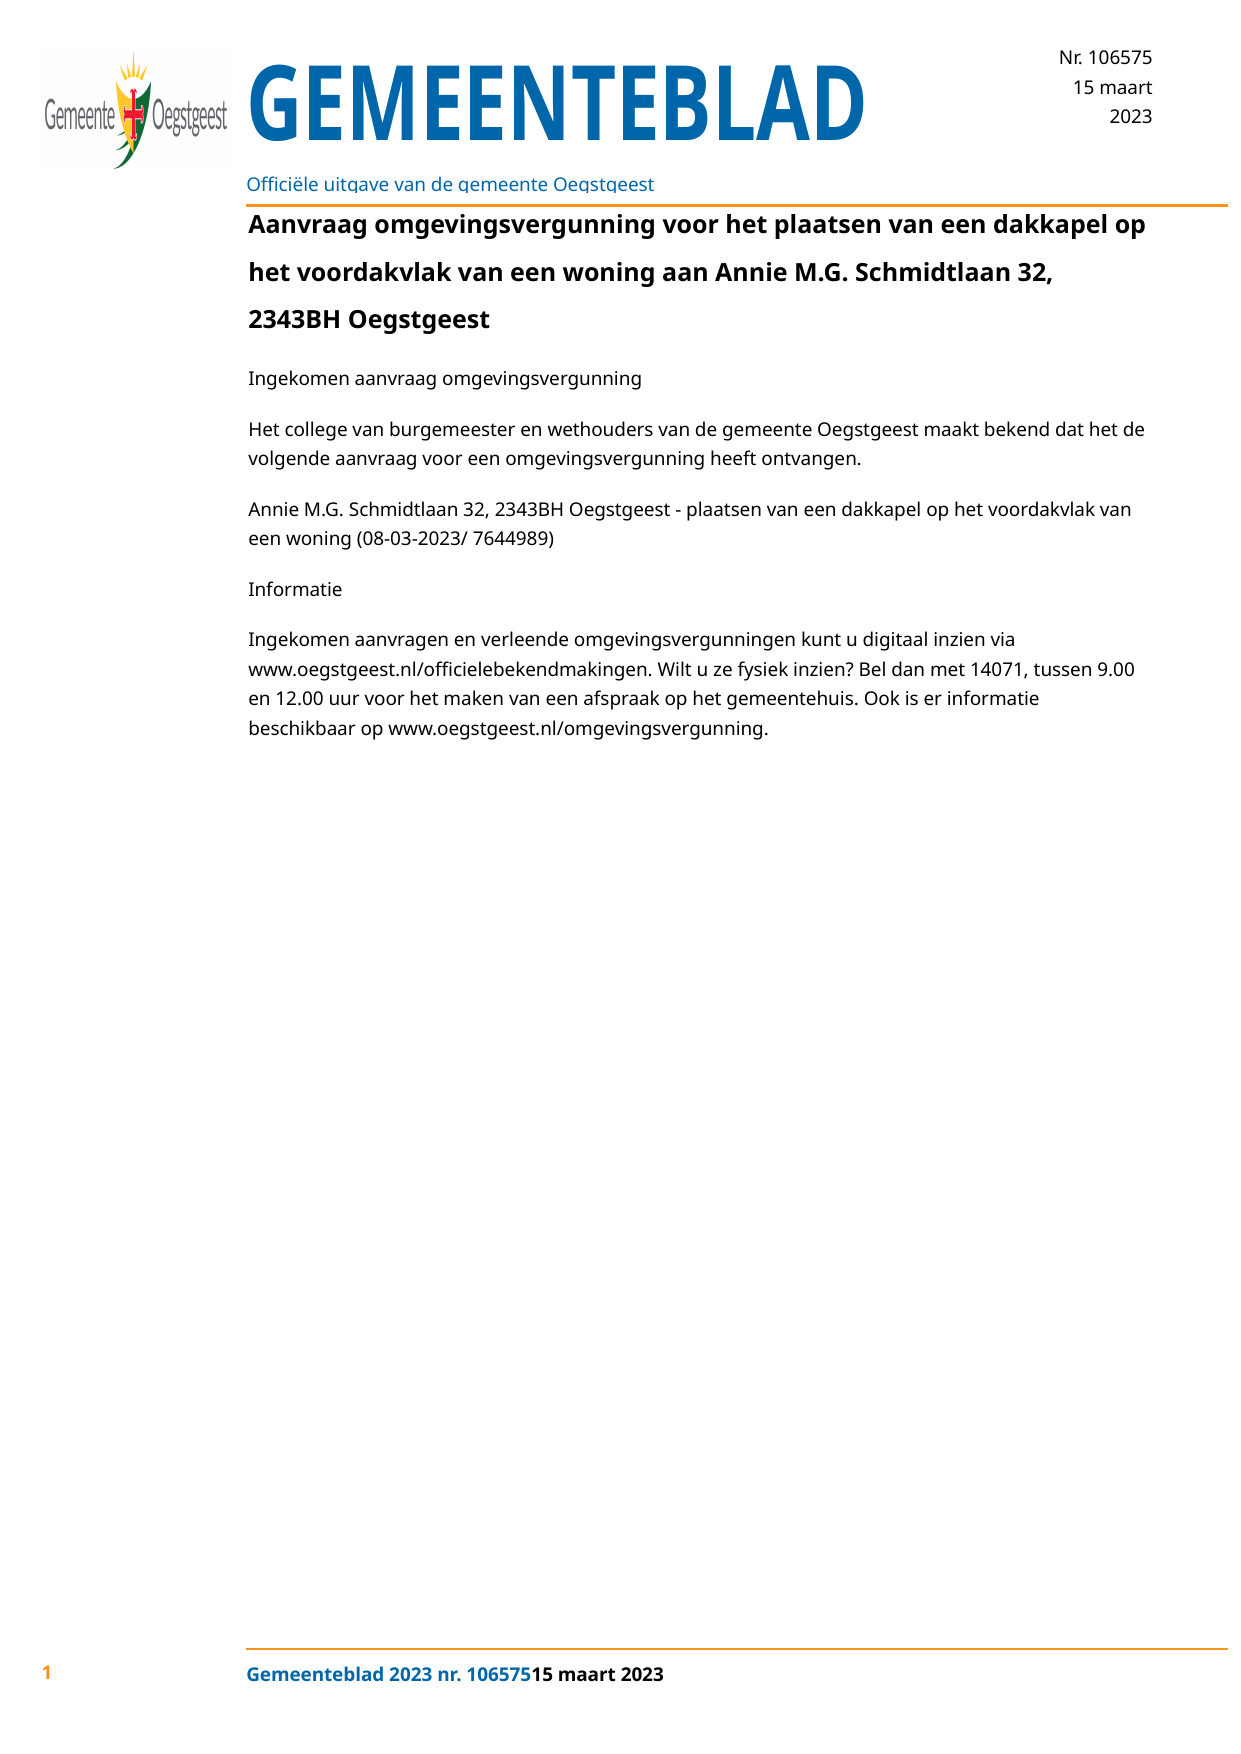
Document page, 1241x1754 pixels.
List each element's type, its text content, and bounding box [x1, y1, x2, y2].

text Het college van burgemeester en wethouders van de gemeente Oegstgeest maakt bekend dat het de volgende aanvraag voor een omgevingsvergunning heeft ontvangen. [248, 416, 1152, 471]
text Aanvraag omgevingsvergunning voor het plaatsen van een dakkapel op het voordakvlak van een woning aan Annie M.G. Schmidtlaan 32, 2343BH Oegstgeest [248, 207, 1152, 336]
text Annie M.G. Schmidtlaan 32, 2343BH Oegstgeest - plaatsen van een dakkapel op het voordakvlak van een woning (08-03-2023/ 7644989) [248, 496, 1152, 551]
picture [41, 47, 231, 172]
text Ingekomen aanvraag omgevingsvergunning [248, 366, 1152, 391]
text Informatie [248, 576, 1152, 602]
text Ingekomen aanvragen en verleende omgevingsvergunningen kunt u digitaal inzien via www.oegstgeest.nl/officielebekendmakingen. Wilt u ze fysiek inzien? Bel dan met 14071, tussen 9.00 en 12.00 uur voor het maken van een afspraak op het gemeentehuis. Ook is er informatie beschikbaar op www.oegstgeest.nl/omgevingsvergunning. [248, 626, 1152, 741]
